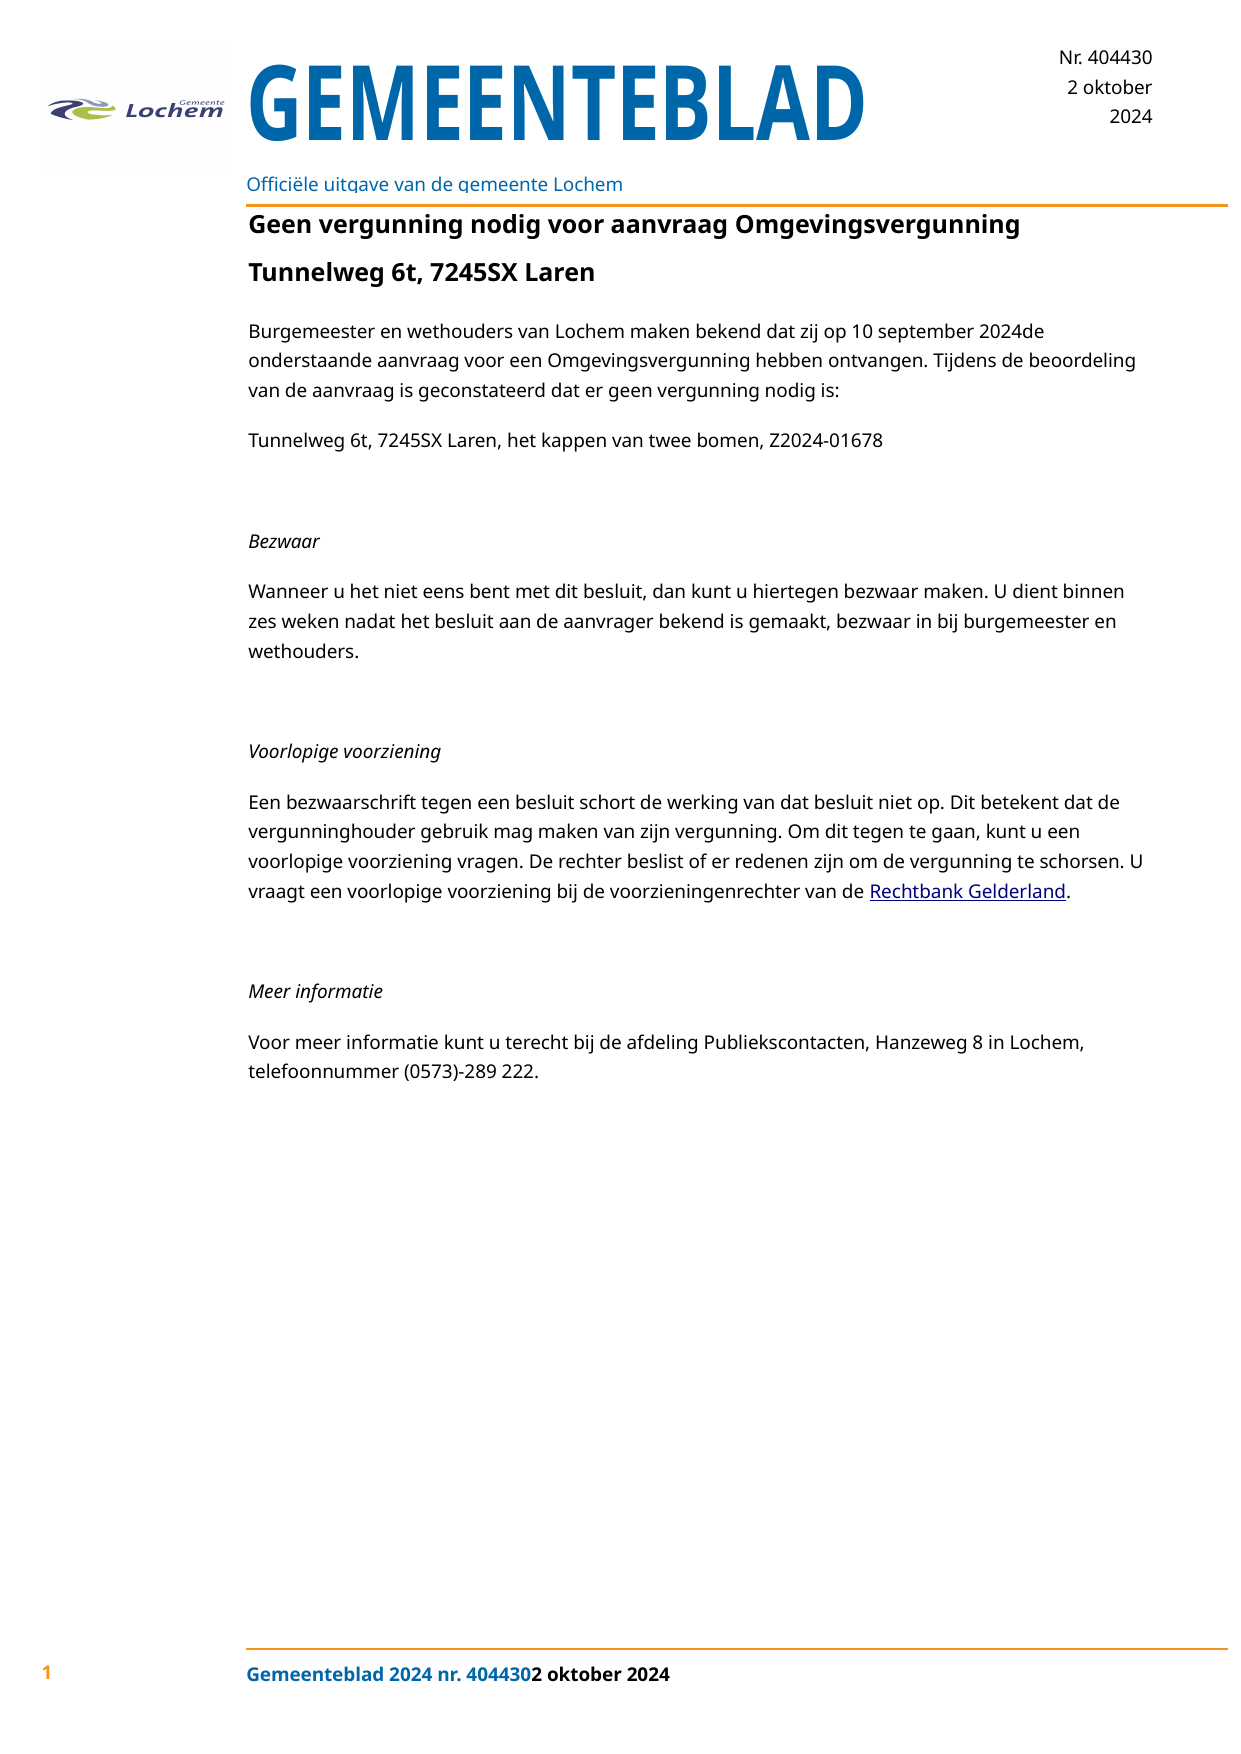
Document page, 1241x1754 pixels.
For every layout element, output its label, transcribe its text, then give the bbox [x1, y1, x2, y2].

text Voor meer informatie kunt u terecht bij de afdeling Publiekscontacten, Hanzeweg 8 in Lochem, telefoonnummer (0573)-289 222. [248, 1029, 1152, 1084]
text Meer informatie [248, 979, 1152, 1004]
picture [41, 47, 231, 172]
text Tunnelweg 6t, 7245SX Laren, het kappen van twee bomen, Z2024-01678 [248, 427, 1152, 453]
text Een bezwaarschrift tegen een besluit schort de werking van dat besluit niet op. Dit betekent dat de vergunninghouder gebruik mag maken van zijn vergunning. Om dit tegen te gaan, kunt u een voorlopige voorziening vragen. De rechter beslist of er redenen zijn om de vergunning te schorsen. U vraagt een voorlopige voorziening bij de voorzieningenrechter van de Rechtbank Gelderland. [248, 789, 1152, 904]
text Burgemeester en wethouders van Lochem maken bekend dat zij op 10 september 2024de onderstaande aanvraag voor een Omgevingsvergunning hebben ontvangen. Tijdens de beoordeling van de aanvraag is geconstateerd dat er geen vergunning nodig is: [248, 318, 1152, 403]
text Geen vergunning nodig voor aanvraag Omgevingsvergunning Tunnelweg 6t, 7245SX Laren [248, 207, 1152, 288]
text Voorlopige voorziening [248, 739, 1152, 764]
text Wanneer u het niet eens bent met dit besluit, dan kunt u hiertegen bezwaar maken. U dient binnen zes weken nadat het besluit aan de aanvrager bekend is gemaakt, bezwaar in bij burgemeester en wethouders. [248, 579, 1152, 664]
text Bezwaar [248, 528, 1152, 554]
